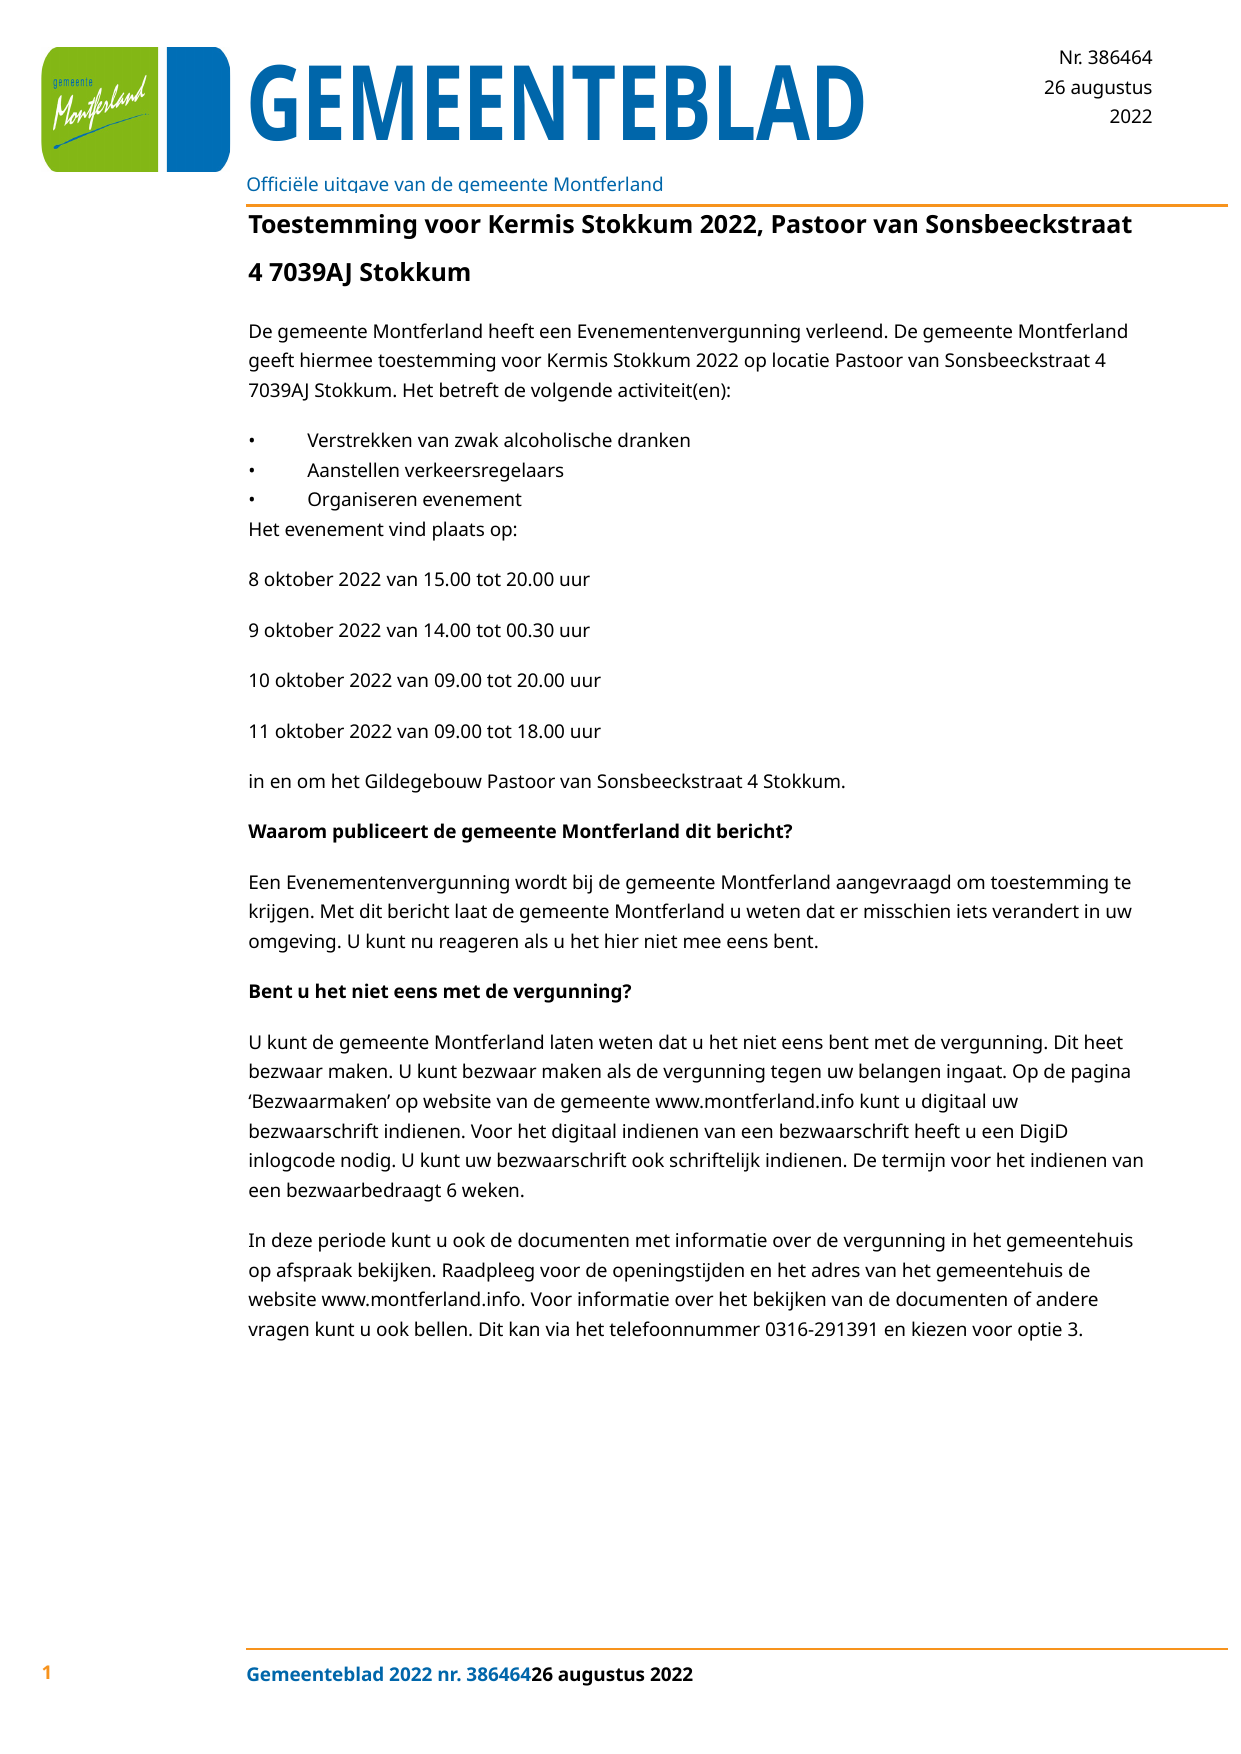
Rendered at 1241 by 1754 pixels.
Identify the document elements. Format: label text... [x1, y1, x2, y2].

text Een Evenementenvergunning wordt bij de gemeente Montferland aangevraagd om toestemming te krijgen. Met dit bericht laat de gemeente Montferland u weten dat er misschien iets verandert in uw omgeving. U kunt nu reageren als u het hier niet mee eens bent. [248, 869, 1152, 954]
text Bent u het niet eens met de vergunning? [248, 979, 1152, 1004]
text In deze periode kunt u ook de documenten met informatie over de vergunning in het gemeentehuis op afspraak bekijken. Raadpleeg voor de openingstijden en het adres van het gemeentehuis de website www.montferland.info. Voor informatie over het bekijken van de documenten of andere vragen kunt u ook bellen. Dit kan via het telefoonnummer 0316-291391 en kiezen voor optie 3. [248, 1227, 1152, 1342]
text U kunt de gemeente Montferland laten weten dat u het niet eens bent met de vergunning. Dit heet bezwaar maken. U kunt bezwaar maken als de vergunning tegen uw belangen ingaat. Op de pagina ‘Bezwaarmaken’ op website van de gemeente www.montferland.info kunt u digitaal uw bezwaarschrift indienen. Voor het digitaal indienen van een bezwaarschrift heeft u een DigiD inlogcode nodig. U kunt uw bezwaarschrift ook schriftelijk indienen. De termijn voor het indienen van een bezwaarbedraagt 6 weken. [248, 1029, 1152, 1203]
text Het evenement vind plaats op: [248, 516, 1152, 542]
picture [41, 47, 231, 172]
text 8 oktober 2022 van 15.00 tot 20.00 uur [248, 567, 1152, 592]
text 10 oktober 2022 van 09.00 tot 20.00 uur [248, 667, 1152, 693]
text Waarom publiceert de gemeente Montferland dit bericht? [248, 819, 1152, 844]
list Aanstellen verkeersregelaars [248, 457, 1152, 483]
text in en om het Gildegebouw Pastoor van Sonsbeeckstraat 4 Stokkum. [248, 768, 1152, 794]
text Toestemming voor Kermis Stokkum 2022, Pastoor van Sonsbeeckstraat 4 7039AJ Stokkum [248, 207, 1152, 288]
text 9 oktober 2022 van 14.00 tot 00.30 uur [248, 617, 1152, 643]
list Verstrekken van zwak alcoholische dranken [248, 427, 1152, 453]
list Organiseren evenement [248, 487, 1152, 512]
text De gemeente Montferland heeft een Evenementenvergunning verleend. De gemeente Montferland geeft hiermee toestemming voor Kermis Stokkum 2022 op locatie Pastoor van Sonsbeeckstraat 4 7039AJ Stokkum. Het betreft de volgende activiteit(en): [248, 318, 1152, 403]
text 11 oktober 2022 van 09.00 tot 18.00 uur [248, 718, 1152, 744]
